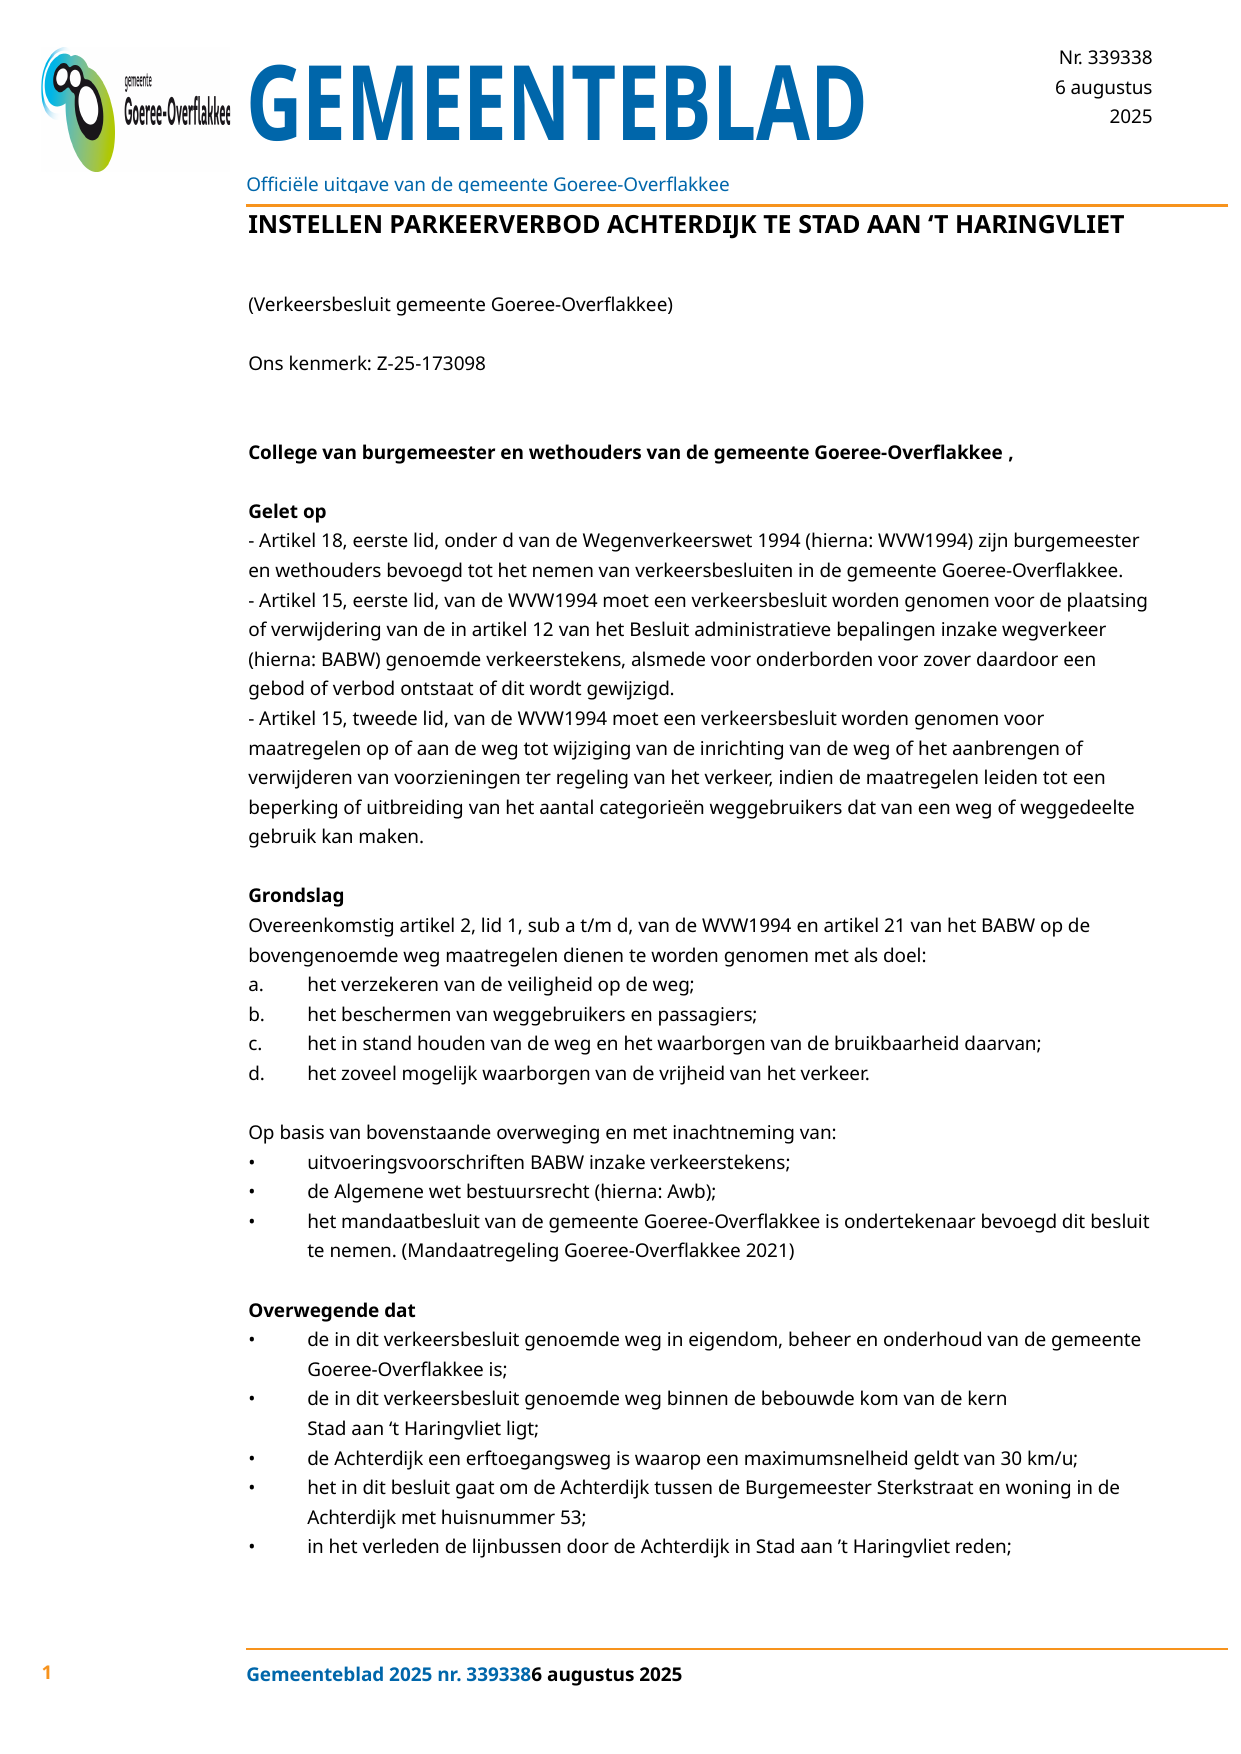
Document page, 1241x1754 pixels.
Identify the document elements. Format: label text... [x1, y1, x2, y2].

text Ons kenmerk: Z-25-173098 [248, 350, 1152, 376]
list de in dit verkeersbesluit genoemde weg in eigendom, beheer en onderhoud van de gemeente Goeree-Overflakkee is; [248, 1326, 1152, 1382]
text Overeenkomstig artikel 2, lid 1, sub a t/m d, van de WVW1994 en artikel 21 van het BABW op de bovengenoemde weg maatregelen dienen te worden genomen met als doel: [248, 912, 1152, 968]
list het beschermen van weggebruikers en passagiers; [248, 1001, 1152, 1027]
list het in dit besluit gaat om de Achterdijk tussen de Burgemeester Sterkstraat en woning in de Achterdijk met huisnummer 53; [248, 1474, 1152, 1530]
text College van burgemeester en wethouders van de gemeente Goeree-Overflakkee , [248, 439, 1152, 465]
list het verzekeren van de veiligheid op de weg; [248, 971, 1152, 997]
text - Artikel 15, eerste lid, van de WVW1994 moet een verkeersbesluit worden genomen voor de plaatsing of verwijdering van de in artikel 12 van het Besluit administratieve bepalingen inzake wegverkeer (hierna: BABW) genoemde verkeerstekens, alsmede voor onderborden voor zover daardoor een gebod of verbod ontstaat of dit wordt gewijzigd. [248, 587, 1152, 701]
list de Achterdijk een erftoegangsweg is waarop een maximumsnelheid geldt van 30 km/u; [248, 1445, 1152, 1471]
list de Algemene wet bestuursrecht (hierna: Awb); [248, 1178, 1152, 1204]
list het in stand houden van de weg en het waarborgen van de bruikbaarheid daarvan; [248, 1031, 1152, 1056]
list het mandaatbesluit van de gemeente Goeree-Overflakkee is ondertekenaar bevoegd dit besluit te nemen. (Mandaatregeling Goeree-Overflakkee 2021) [248, 1208, 1152, 1263]
list de in dit verkeersbesluit genoemde weg binnen de bebouwde kom van de kern [248, 1386, 1152, 1411]
list Stad aan ‘t Haringvliet ligt; [248, 1415, 1152, 1441]
text Overwegende dat [248, 1297, 1152, 1323]
list het zoveel mogelijk waarborgen van de vrijheid van het verkeer. [248, 1060, 1152, 1086]
text INSTELLEN PARKEERVERBOD ACHTERDIJK TE STAD AAN ‘T HARINGVLIET [248, 207, 1152, 241]
text - Artikel 18, eerste lid, onder d van de Wegenverkeerswet 1994 (hierna: WVW1994) zijn burgemeester en wethouders bevoegd tot het nemen van verkeersbesluiten in de gemeente Goeree-Overflakkee. [248, 528, 1152, 583]
text Grondslag [248, 883, 1152, 908]
picture [41, 47, 231, 172]
text (Verkeersbesluit gemeente Goeree-Overflakkee) [248, 291, 1152, 317]
text - Artikel 15, tweede lid, van de WVW1994 moet een verkeersbesluit worden genomen voor maatregelen op of aan de weg tot wijziging van de inrichting van de weg of het aanbrengen of verwijderen van voorzieningen ter regeling van het verkeer, indien de maatregelen leiden tot een beperking of uitbreiding van het aantal categorieën weggebruikers dat van een weg of weggedeelte gebruik kan maken. [248, 705, 1152, 849]
list in het verleden de lijnbussen door de Achterdijk in Stad aan ’t Haringvliet reden; [248, 1533, 1152, 1559]
list uitvoeringsvoorschriften BABW inzake verkeerstekens; [248, 1149, 1152, 1175]
text Gelet op [248, 498, 1152, 524]
text Op basis van bovenstaande overweging en met inachtneming van: [248, 1119, 1152, 1145]
